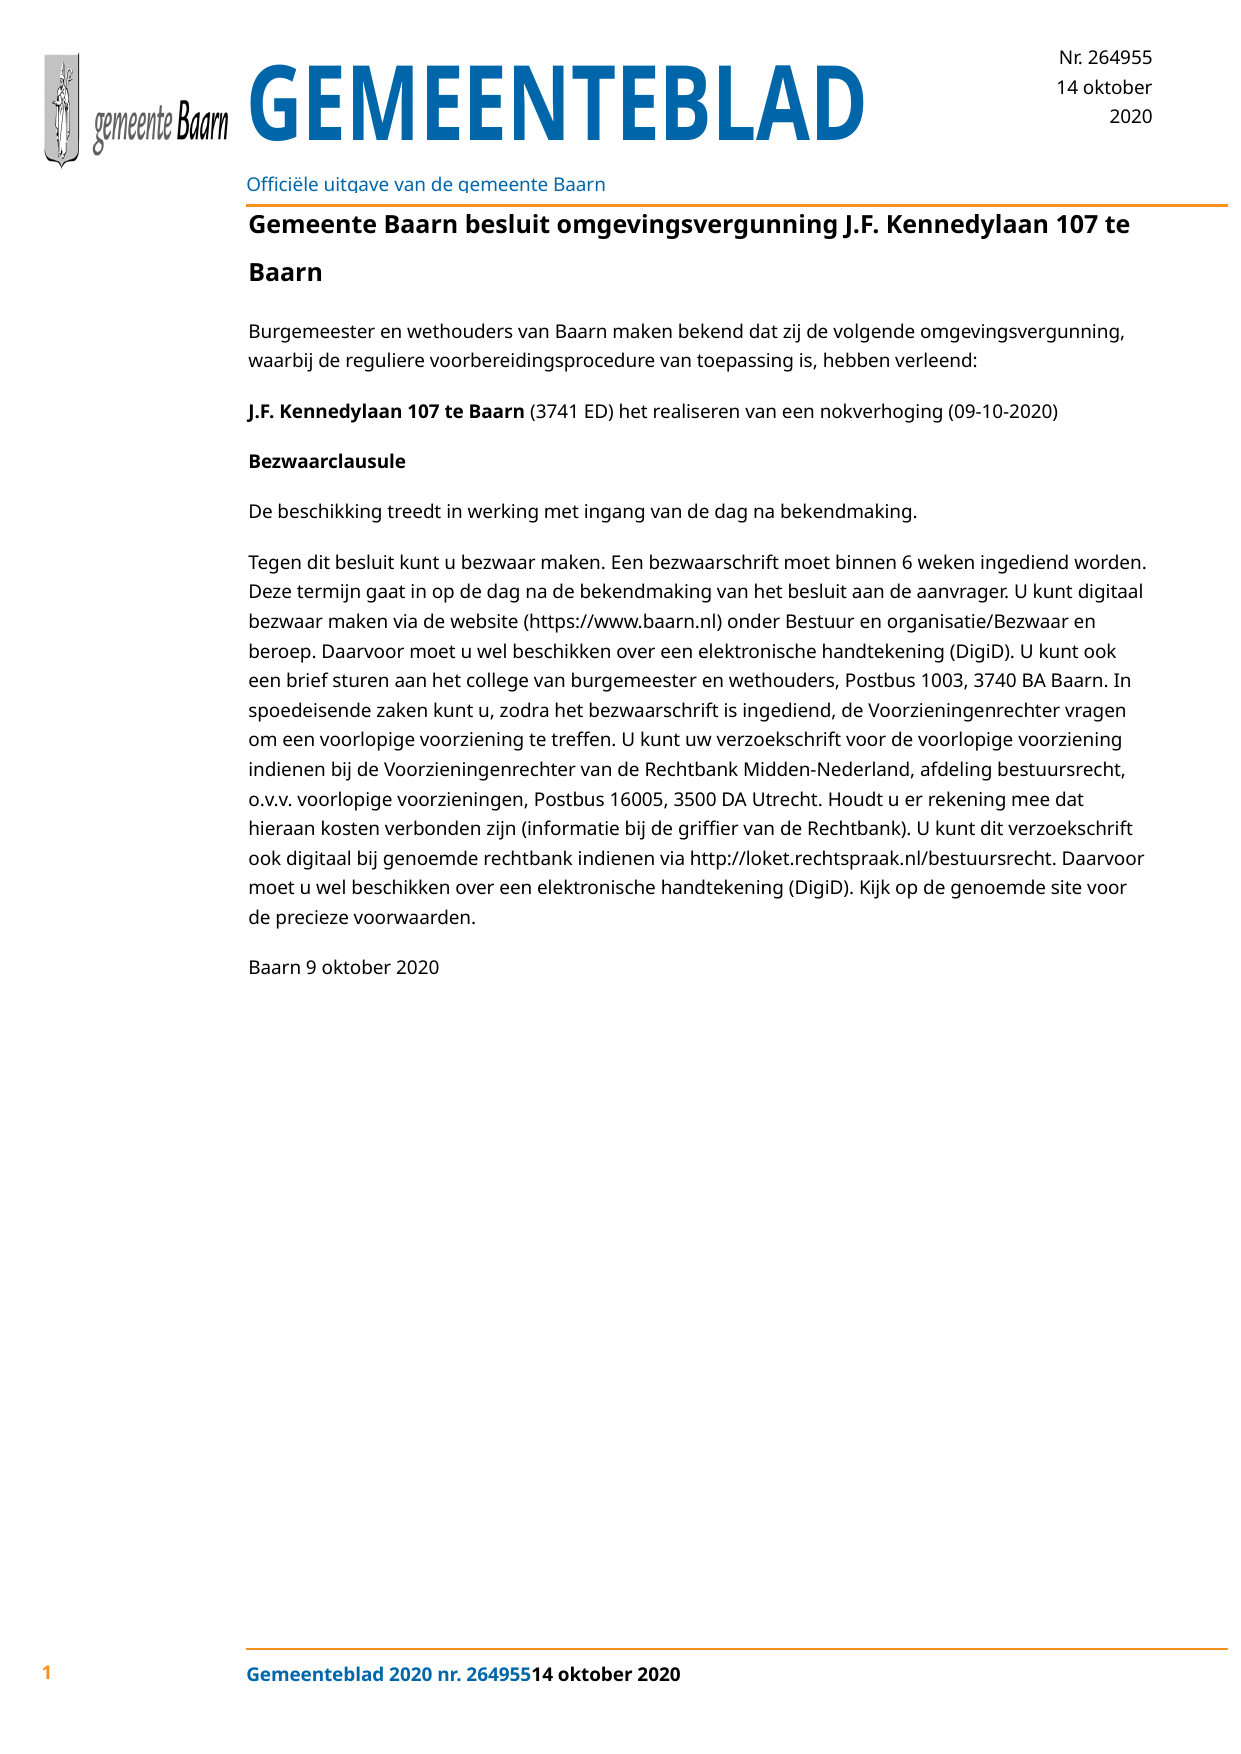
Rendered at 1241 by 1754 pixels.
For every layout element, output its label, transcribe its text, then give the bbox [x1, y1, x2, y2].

text Tegen dit besluit kunt u bezwaar maken. Een bezwaarschrift moet binnen 6 weken ingediend worden. Deze termijn gaat in op de dag na de bekendmaking van het besluit aan de aanvrager. U kunt digitaal bezwaar maken via de website (https://www.baarn.nl) onder Bestuur en organisatie/Bezwaar en beroep. Daarvoor moet u wel beschikken over een elektronische handtekening (DigiD). U kunt ook een brief sturen aan het college van burgemeester en wethouders, Postbus 1003, 3740 BA Baarn. In spoedeisende zaken kunt u, zodra het bezwaarschrift is ingediend, de Voorzieningenrechter vragen om een voorlopige voorziening te treffen. U kunt uw verzoekschrift voor de voorlopige voorziening indienen bij de Voorzieningenrechter van de Rechtbank Midden-Nederland, afdeling bestuursrecht, o.v.v. voorlopige voorzieningen, Postbus 16005, 3500 DA Utrecht. Houdt u er rekening mee dat hieraan kosten verbonden zijn (informatie bij de griffier van de Rechtbank). U kunt dit verzoekschrift ook digitaal bij genoemde rechtbank indienen via http://loket.rechtspraak.nl/bestuursrecht. Daarvoor moet u wel beschikken over een elektronische handtekening (DigiD). Kijk op de genoemde site voor de precieze voorwaarden. [248, 549, 1152, 930]
text Gemeente Baarn besluit omgevingsvergunning J.F. Kennedylaan 107 te Baarn [248, 207, 1152, 288]
text J.F. Kennedylaan 107 te Baarn (3741 ED) het realiseren van een nokverhoging (09-10-2020) [248, 398, 1152, 424]
text Burgemeester en wethouders van Baarn maken bekend dat zij de volgende omgevingsvergunning, waarbij de reguliere voorbereidingsprocedure van toepassing is, hebben verleend: [248, 318, 1152, 373]
text De beschikking treedt in werking met ingang van de dag na bekendmaking. [248, 499, 1152, 524]
picture [41, 47, 231, 172]
text Baarn 9 oktober 2020 [248, 954, 1152, 980]
text Bezwaarclausule [248, 448, 1152, 474]
